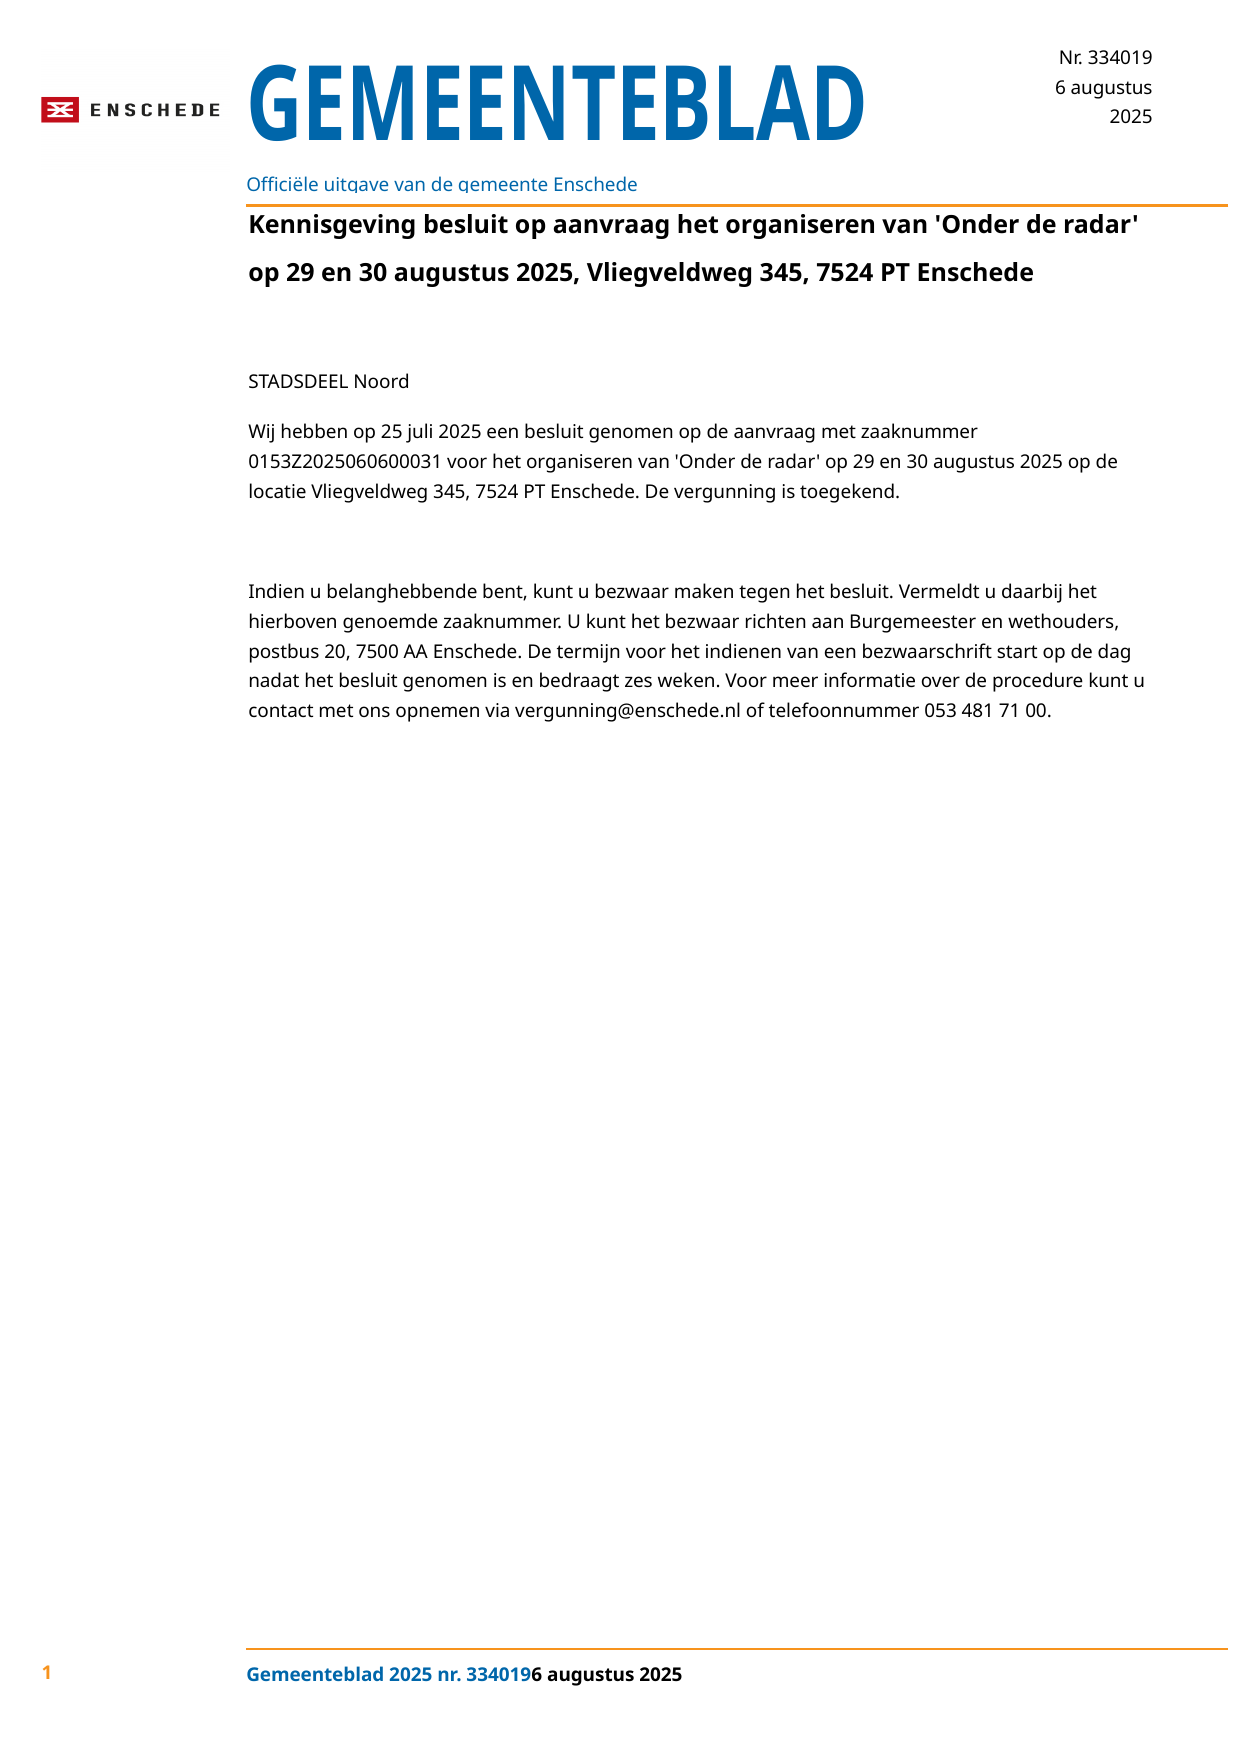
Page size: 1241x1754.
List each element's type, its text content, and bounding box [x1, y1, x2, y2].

text Indien u belanghebbende bent, kunt u bezwaar maken tegen het besluit. Vermeldt u daarbij het hierboven genoemde zaaknummer. U kunt het bezwaar richten aan Burgemeester en wethouders, postbus 20, 7500 AA Enschede. De termijn voor het indienen van een bezwaarschrift start op de dag nadat het besluit genomen is en bedraagt zes weken. Voor meer informatie over de procedure kunt u contact met ons opnemen via vergunning@enschede.nl of telefoonnummer 053 481 71 00. [248, 579, 1152, 723]
text Kennisgeving besluit op aanvraag het organiseren van 'Onder de radar' op 29 en 30 augustus 2025, Vliegveldweg 345, 7524 PT Enschede [248, 207, 1152, 288]
picture [41, 47, 231, 172]
text STADSDEEL Noord [248, 368, 1152, 394]
text Wij hebben op 25 juli 2025 een besluit genomen op de aanvraag met zaaknummer 0153Z2025060600031 voor het organiseren van 'Onder de radar' op 29 en 30 augustus 2025 op de locatie Vliegveldweg 345, 7524 PT Enschede. De vergunning is toegekend. [248, 419, 1152, 504]
